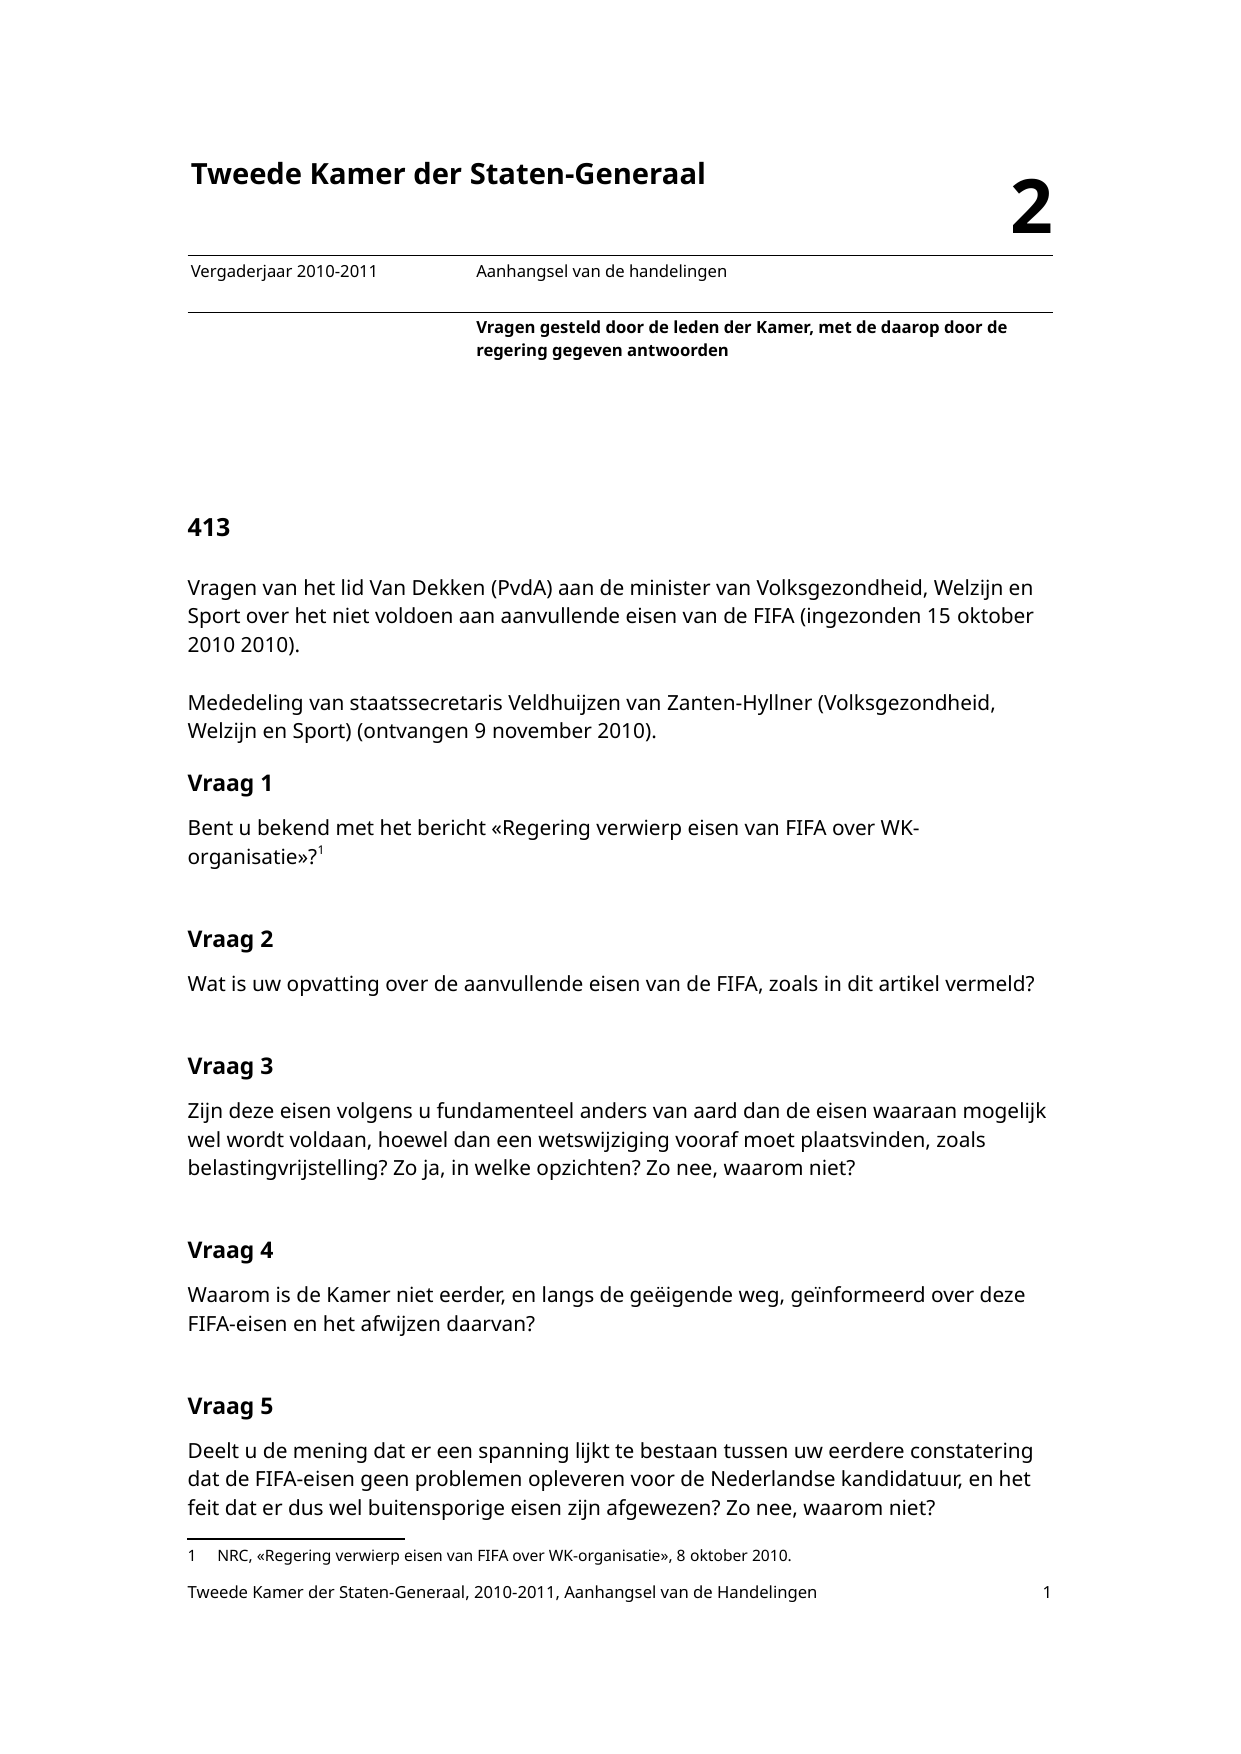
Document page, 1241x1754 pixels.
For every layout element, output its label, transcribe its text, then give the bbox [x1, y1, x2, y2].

text 413 [187, 509, 1053, 543]
table_cell Vragen gesteld door de leden der Kamer, met de daarop door de regering gegeven antwoorden [473, 313, 1053, 361]
text Bent u bekend met het bericht «Regering verwierp eisen van FIFA over WK-organisatie»? [187, 813, 1053, 870]
text Deelt u de mening dat er een spanning lijkt te bestaan tussen uw eerdere constatering dat de FIFA-eisen geen problemen opleveren voor de Nederlandse kandidatuur, en het feit dat er dus wel buitensporige eisen zijn afgewezen? Zo nee, waarom niet? [187, 1436, 1053, 1521]
table_cell [188, 313, 473, 361]
subtitle Vraag 5 [187, 1390, 1053, 1421]
table_header Tweede Kamer der Staten-Generaal [188, 150, 879, 255]
text Zijn deze eisen volgens u fundamenteel anders van aard dan de eisen waaraan mogelijk wel wordt voldaan, hoewel dan een wetswijziging vooraf moet plaatsvinden, zoals belastingvrijstelling? Zo ja, in welke opzichten? Zo nee, waarom niet? [187, 1096, 1053, 1182]
text Vragen van het lid Van Dekken (PvdA) aan de minister van Volksgezondheid, Welzijn en Sport over het niet voldoen aan aanvullende eisen van de FIFA (ingezonden 15 oktober 2010 2010). [187, 573, 1053, 658]
subtitle Vraag 2 [187, 923, 1053, 954]
text Wat is uw opvatting over de aanvullende eisen van de FIFA, zoals in dit artikel vermeld? [187, 969, 1053, 997]
text Waarom is de Kamer niet eerder, en langs de geëigende weg, geïnformeerd over deze FIFA-eisen en het afwijzen daarvan? [187, 1280, 1053, 1337]
subtitle Vraag 1 [187, 767, 1053, 798]
subtitle Vraag 3 [187, 1050, 1053, 1081]
text NRC, «Regering verwierp eisen van FIFA over WK-organisatie», 8 oktober 2010. [187, 1538, 1053, 1566]
table_header 2 [880, 150, 1053, 255]
table_cell Vergaderjaar 2010-2011 [188, 256, 473, 312]
subtitle Vraag 4 [187, 1234, 1053, 1265]
table_cell Aanhangsel van de handelingen [473, 256, 1053, 312]
text Mededeling van staatssecretaris Veldhuijzen van Zanten-Hyllner (Volksgezondheid, Welzijn en Sport) (ontvangen 9 november 2010). [187, 688, 1053, 745]
